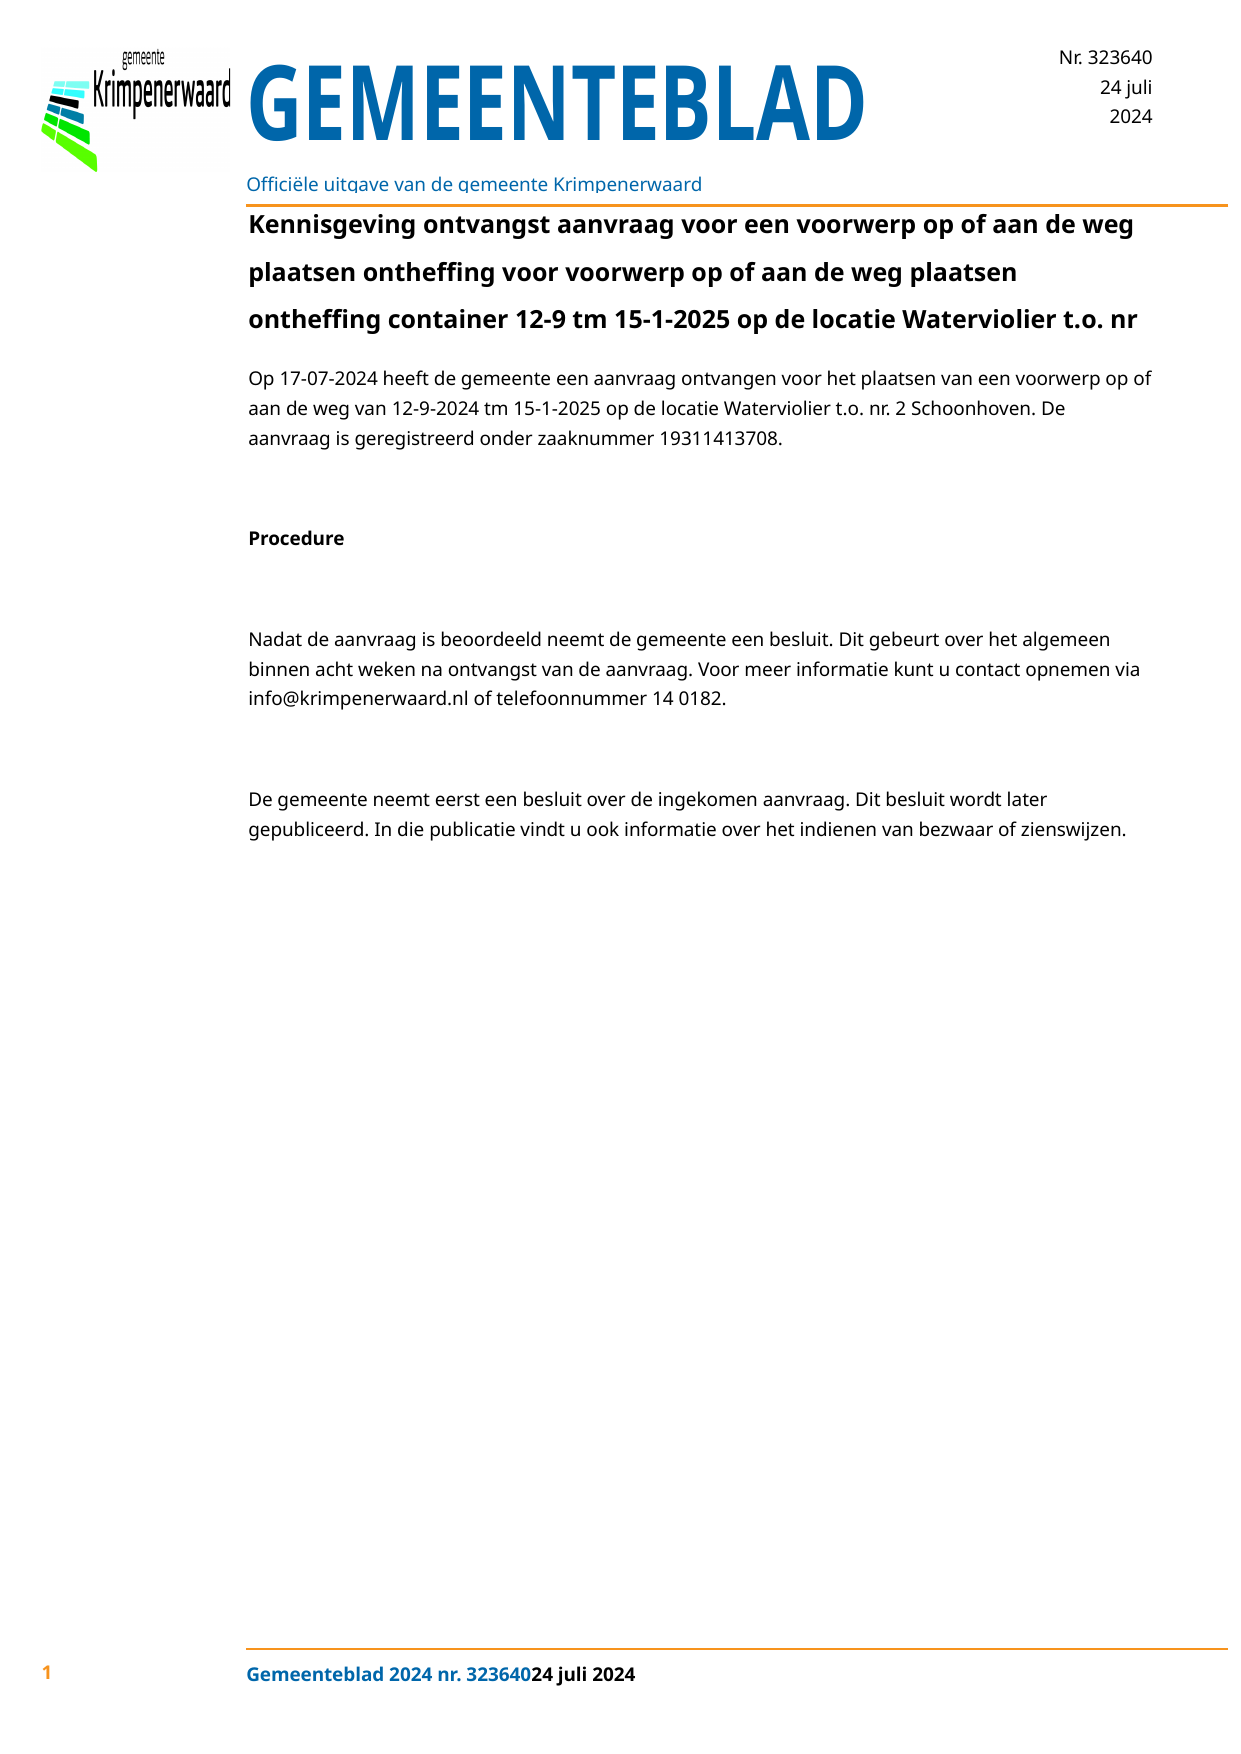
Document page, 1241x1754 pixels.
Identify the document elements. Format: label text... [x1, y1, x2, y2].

text De gemeente neemt eerst een besluit over de ingekomen aanvraag. Dit besluit wordt later gepubliceerd. In die publicatie vindt u ook informatie over het indienen van bezwaar of zienswijzen. [248, 786, 1152, 842]
picture [41, 47, 231, 172]
text Nadat de aanvraag is beoordeeld neemt de gemeente een besluit. Dit gebeurt over het algemeen binnen acht weken na ontvangst van de aanvraag. Voor meer informatie kunt u contact opnemen via info@krimpenerwaard.nl of telefoonnummer 14 0182. [248, 626, 1152, 711]
text Op 17-07-2024 heeft de gemeente een aanvraag ontvangen voor het plaatsen van een voorwerp op of aan de weg van 12-9-2024 tm 15-1-2025 op de locatie Waterviolier t.o. nr. 2 Schoonhoven. De aanvraag is geregistreerd onder zaaknummer 19311413708. [248, 366, 1152, 450]
text Kennisgeving ontvangst aanvraag voor een voorwerp op of aan de weg plaatsen ontheffing voor voorwerp op of aan de weg plaatsen ontheffing container 12-9 tm 15-1-2025 op de locatie Waterviolier t.o. nr [248, 207, 1152, 336]
text Procedure [248, 526, 1152, 551]
